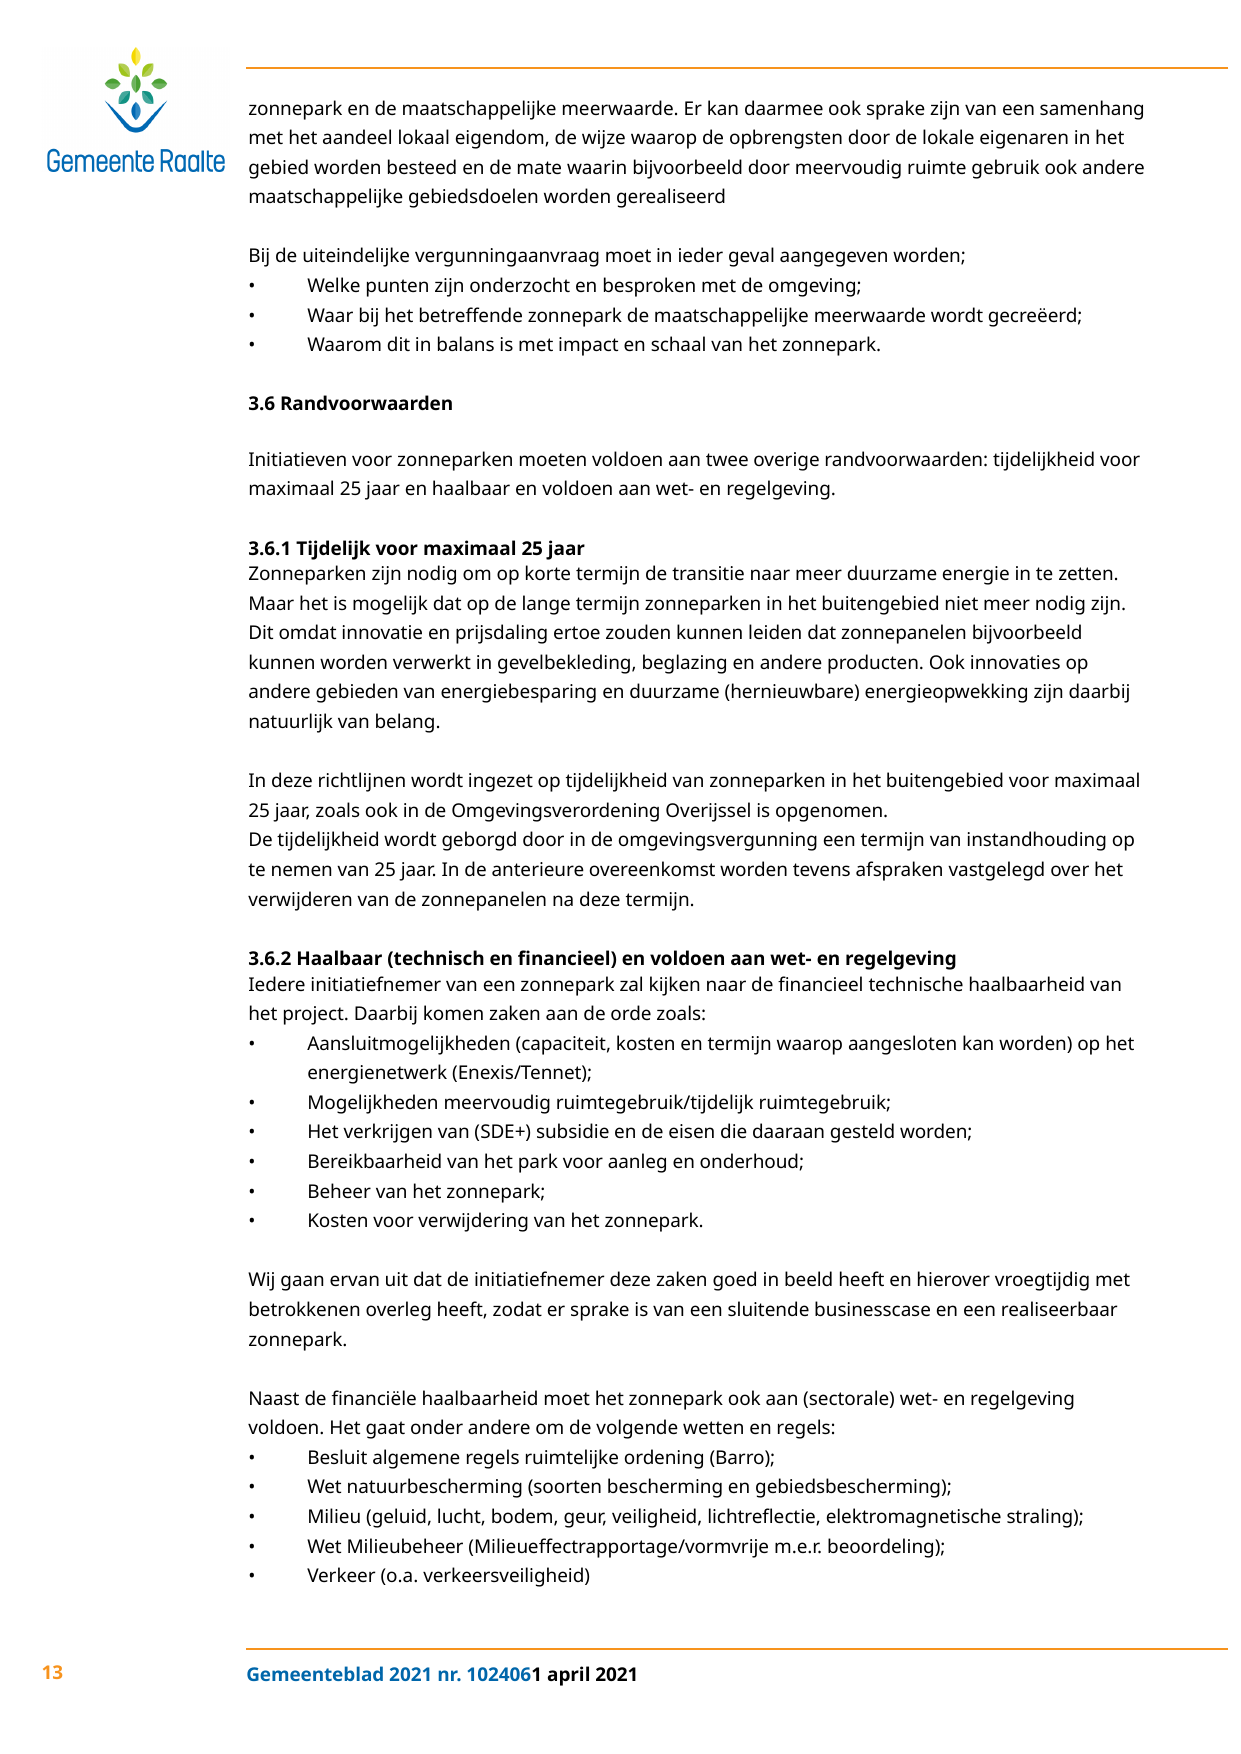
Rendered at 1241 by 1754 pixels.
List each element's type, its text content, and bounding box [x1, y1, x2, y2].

list Kosten voor verwijdering van het zonnepark. [248, 1207, 1152, 1233]
text 3.6.2 Haalbaar (technisch en financieel) en voldoen aan wet- en regelgeving [248, 945, 1152, 971]
list Het verkrijgen van (SDE+) subsidie en de eisen die daaraan gesteld worden; [248, 1119, 1152, 1144]
text Naast de financiële haalbaarheid moet het zonnepark ook aan (sectorale) wet- en regelgeving voldoen. Het gaat onder andere om de volgende wetten en regels: [248, 1385, 1152, 1440]
list Beheer van het zonnepark; [248, 1178, 1152, 1203]
text Initiatieven voor zonneparken moeten voldoen aan twee overige randvoorwaarden: tijdelijkheid voor maximaal 25 jaar en haalbaar en voldoen aan wet- en regelgeving. [248, 446, 1152, 501]
list Verkeer (o.a. verkeersveiligheid) [248, 1562, 1152, 1588]
text 3.6 Randvoorwaarden [248, 391, 1152, 416]
text zonnepark en de maatschappelijke meerwaarde. Er kan daarmee ook sprake zijn van een samenhang met het aandeel lokaal eigendom, de wijze waarop de opbrengsten door de lokale eigenaren in het gebied worden besteed en de mate waarin bijvoorbeeld door meervoudig ruimte gebruik ook andere maatschappelijke gebiedsdoelen worden gerealiseerd [248, 95, 1152, 209]
list Wet natuurbescherming (soorten bescherming en gebiedsbescherming); [248, 1474, 1152, 1499]
text Bij de uiteindelijke vergunningaanvraag moet in ieder geval aangegeven worden; [248, 243, 1152, 268]
list Welke punten zijn onderzocht en besproken met de omgeving; [248, 272, 1152, 298]
list Mogelijkheden meervoudig ruimtegebruik/tijdelijk ruimtegebruik; [248, 1089, 1152, 1115]
text Iedere initiatiefnemer van een zonnepark zal kijken naar de financieel technische haalbaarheid van het project. Daarbij komen zaken aan de orde zoals: [248, 971, 1152, 1026]
list Besluit algemene regels ruimtelijke ordening (Barro); [248, 1444, 1152, 1470]
text 3.6.1 Tijdelijk voor maximaal 25 jaar [248, 535, 1152, 560]
picture [41, 47, 231, 172]
list Milieu (geluid, lucht, bodem, geur, veiligheid, lichtreflectie, elektromagnetische straling); [248, 1503, 1152, 1529]
list Bereikbaarheid van het park voor aanleg en onderhoud; [248, 1148, 1152, 1174]
list Wet Milieubeheer (Milieueffectrapportage/vormvrije m.e.r. beoordeling); [248, 1533, 1152, 1558]
text Wij gaan ervan uit dat de initiatiefnemer deze zaken goed in beeld heeft en hierover vroegtijdig met betrokkenen overleg heeft, zodat er sprake is van een sluitende businesscase en een realiseerbaar zonnepark. [248, 1267, 1152, 1351]
text Zonneparken zijn nodig om op korte termijn de transitie naar meer duurzame energie in te zetten. Maar het is mogelijk dat op de lange termijn zonneparken in het buitengebied niet meer nodig zijn. Dit omdat innovatie en prijsdaling ertoe zouden kunnen leiden dat zonnepanelen bijvoorbeeld kunnen worden verwerkt in gevelbekleding, beglazing en andere producten. Ook innovaties op andere gebieden van energiebesparing en duurzame (hernieuwbare) energieopwekking zijn daarbij natuurlijk van belang. [248, 560, 1152, 734]
list Waarom dit in balans is met impact en schaal van het zonnepark. [248, 331, 1152, 357]
text De tijdelijkheid wordt geborgd door in de omgevingsvergunning een termijn van instandhouding op te nemen van 25 jaar. In de anterieure overeenkomst worden tevens afspraken vastgelegd over het verwijderen van de zonnepanelen na deze termijn. [248, 827, 1152, 912]
text In deze richtlijnen wordt ingezet op tijdelijkheid van zonneparken in het buitengebied voor maximaal 25 jaar, zoals ook in de Omgevingsverordening Overijssel is opgenomen. [248, 767, 1152, 823]
list Waar bij het betreffende zonnepark de maatschappelijke meerwaarde wordt gecreëerd; [248, 302, 1152, 328]
list Aansluitmogelijkheden (capaciteit, kosten en termijn waarop aangesloten kan worden) op het energienetwerk (Enexis/Tennet); [248, 1030, 1152, 1085]
